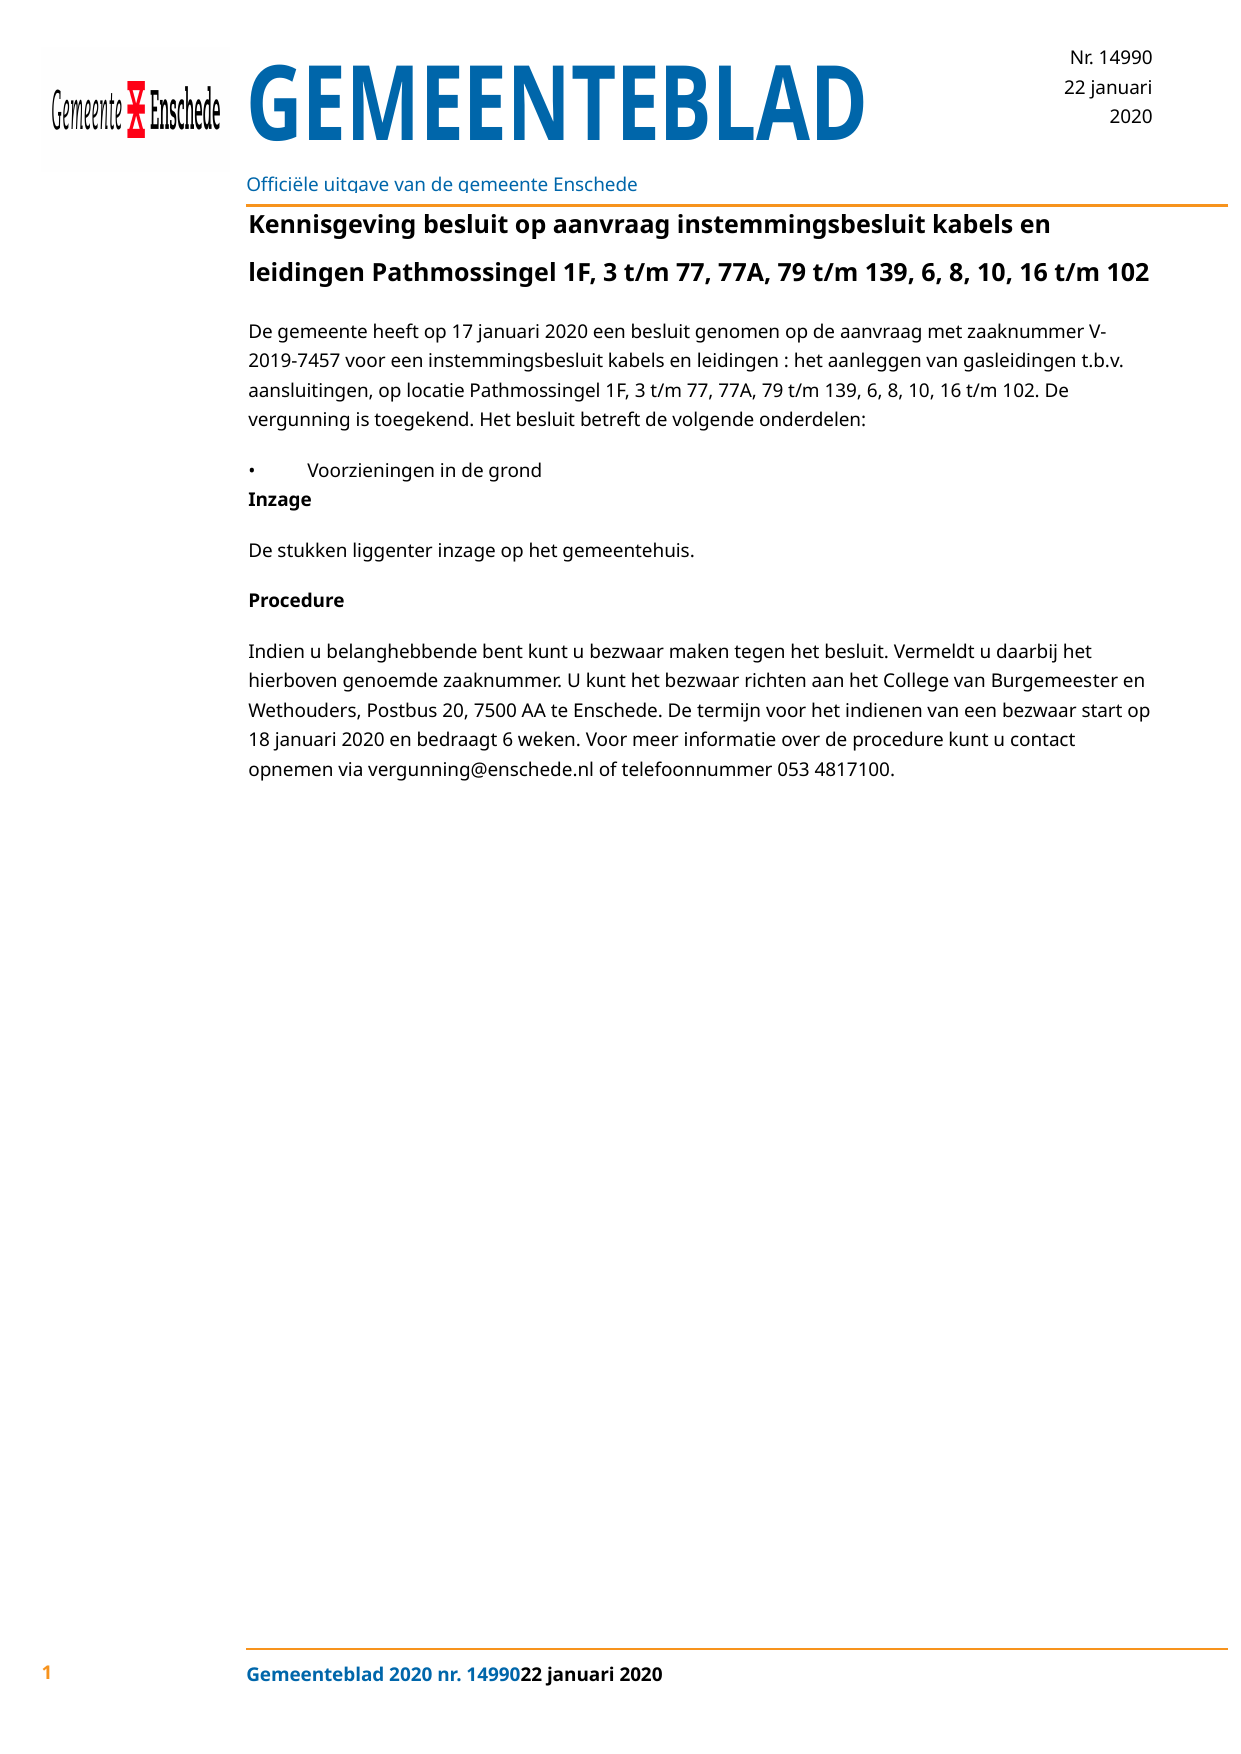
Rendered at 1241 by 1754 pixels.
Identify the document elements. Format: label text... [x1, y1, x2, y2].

text Indien u belanghebbende bent kunt u bezwaar maken tegen het besluit. Vermeldt u daarbij het hierboven genoemde zaaknummer. U kunt het bezwaar richten aan het College van Burgemees­ter en Wethouders, Postbus 20, 7500 AA te Enschede. De termijn voor het indienen van een bezwaar start op 18 januari 2020 en bedraagt 6 weken. Voor meer informatie over de procedure kunt u contact opnemen via vergunning@enschede.nl of telefoonnummer 053 4817100. [248, 638, 1152, 782]
text Kennisgeving besluit op aanvraag instemmingsbesluit kabels en leidingen Pathmossingel 1F, 3 t/m 77, 77A, 79 t/m 139, 6, 8, 10, 16 t/m 102 [248, 207, 1152, 288]
text De stukken liggenter inzage op het gemeentehuis. [248, 537, 1152, 563]
text Inzage [248, 487, 1152, 512]
text Procedure [248, 587, 1152, 613]
picture [41, 47, 231, 172]
list Voorzieningen in de grond [248, 457, 1152, 483]
text De gemeente heeft op 17 januari 2020 een besluit genomen op de aanvraag met zaaknummer V-2019-7457 voor een instemmingsbesluit kabels en leidingen : het aanleggen van gasleidingen t.b.v. aansluitingen, op locatie Pathmossingel 1F, 3 t/m 77, 77A, 79 t/m 139, 6, 8, 10, 16 t/m 102. De vergunning is toegekend. Het besluit betreft de volgende onderdelen: [248, 318, 1152, 432]
